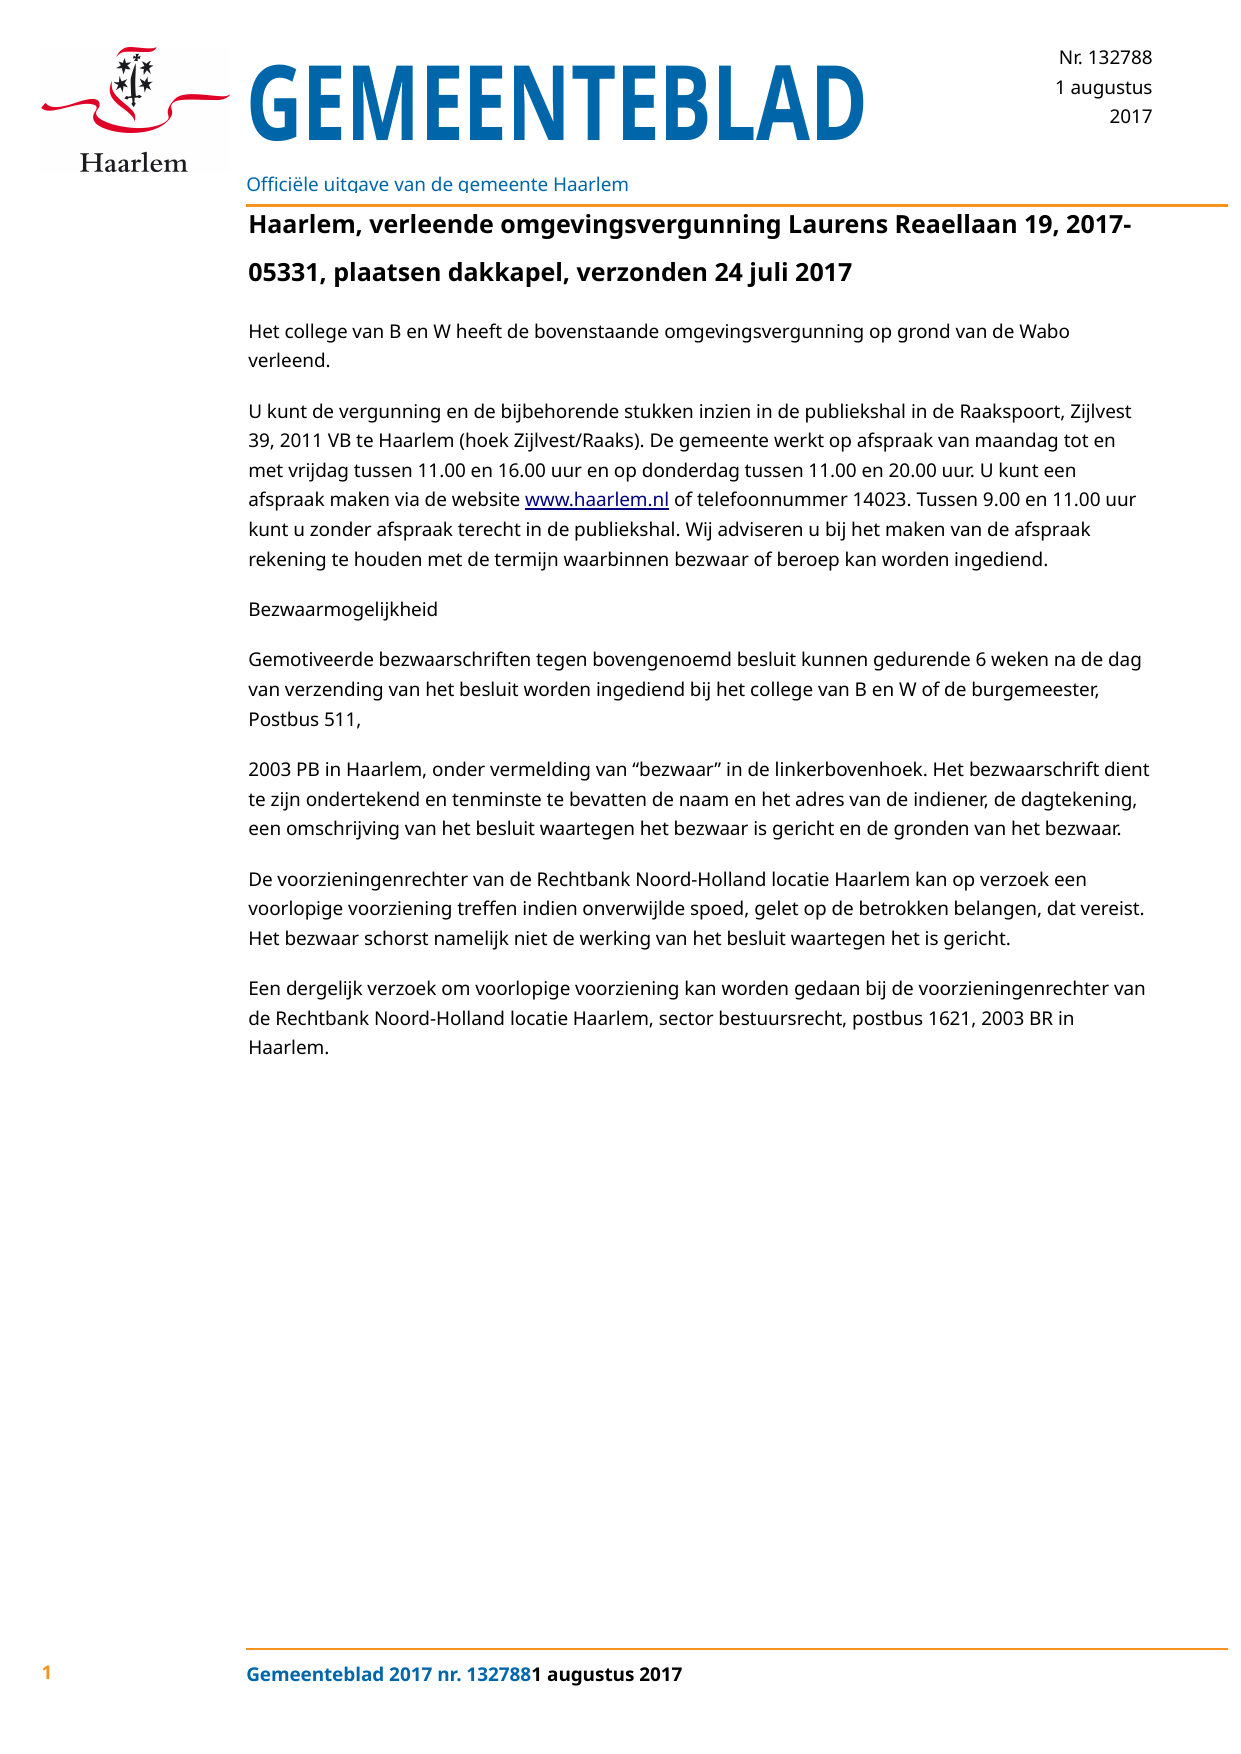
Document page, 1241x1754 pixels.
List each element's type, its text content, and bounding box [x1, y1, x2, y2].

text U kunt de vergunning en de bijbehorende stukken inzien in de publiekshal in de Raakspoort, Zijlvest 39, 2011 VB te Haarlem (hoek Zijlvest/Raaks). De gemeente werkt op afspraak van maandag tot en met vrijdag tussen 11.00 en 16.00 uur en op donderdag tussen 11.00 en 20.00 uur. U kunt een afspraak maken via de website www.haarlem.nl of telefoonnummer 14023. Tussen 9.00 en 11.00 uur kunt u zonder afspraak terecht in de publiekshal. Wij adviseren u bij het maken van de afspraak rekening te houden met de termijn waarbinnen bezwaar of beroep kan worden ingediend. [248, 398, 1152, 572]
text Een dergelijk verzoek om voorlopige voorziening kan worden gedaan bij de voorzieningenrechter van de Rechtbank Noord-Holland locatie Haarlem, sector bestuursrecht, postbus 1621, 2003 BR in Haarlem. [248, 975, 1152, 1060]
text Haarlem, verleende omgevingsvergunning Laurens Reaellaan 19, 2017-05331, plaatsen dakkapel, verzonden 24 juli 2017 [248, 207, 1152, 288]
text Het college van B en W heeft de bovenstaande omgevingsvergunning op grond van de Wabo verleend. [248, 318, 1152, 373]
text De voorzieningenrechter van de Rechtbank Noord-Holland locatie Haarlem kan op verzoek een voorlopige voorziening treffen indien onverwijlde spoed, gelet op de betrokken belangen, dat vereist. Het bezwaar schorst namelijk niet de werking van het besluit waartegen het is gericht. [248, 866, 1152, 951]
text Bezwaarmogelijkheid [248, 596, 1152, 622]
text 2003 PB in Haarlem, onder vermelding van “bezwaar” in de linkerbovenhoek. Het bezwaarschrift dient te zijn ondertekend en tenminste te bevatten de naam en het adres van de indiener, de dagtekening, een omschrijving van het besluit waartegen het bezwaar is gericht en de gronden van het bezwaar. [248, 756, 1152, 841]
picture [41, 47, 231, 172]
text Gemotiveerde bezwaarschriften tegen bovengenoemd besluit kunnen gedurende 6 weken na de dag van verzending van het besluit worden ingediend bij het college van B en W of de burgemeester, Postbus 511, [248, 647, 1152, 732]
